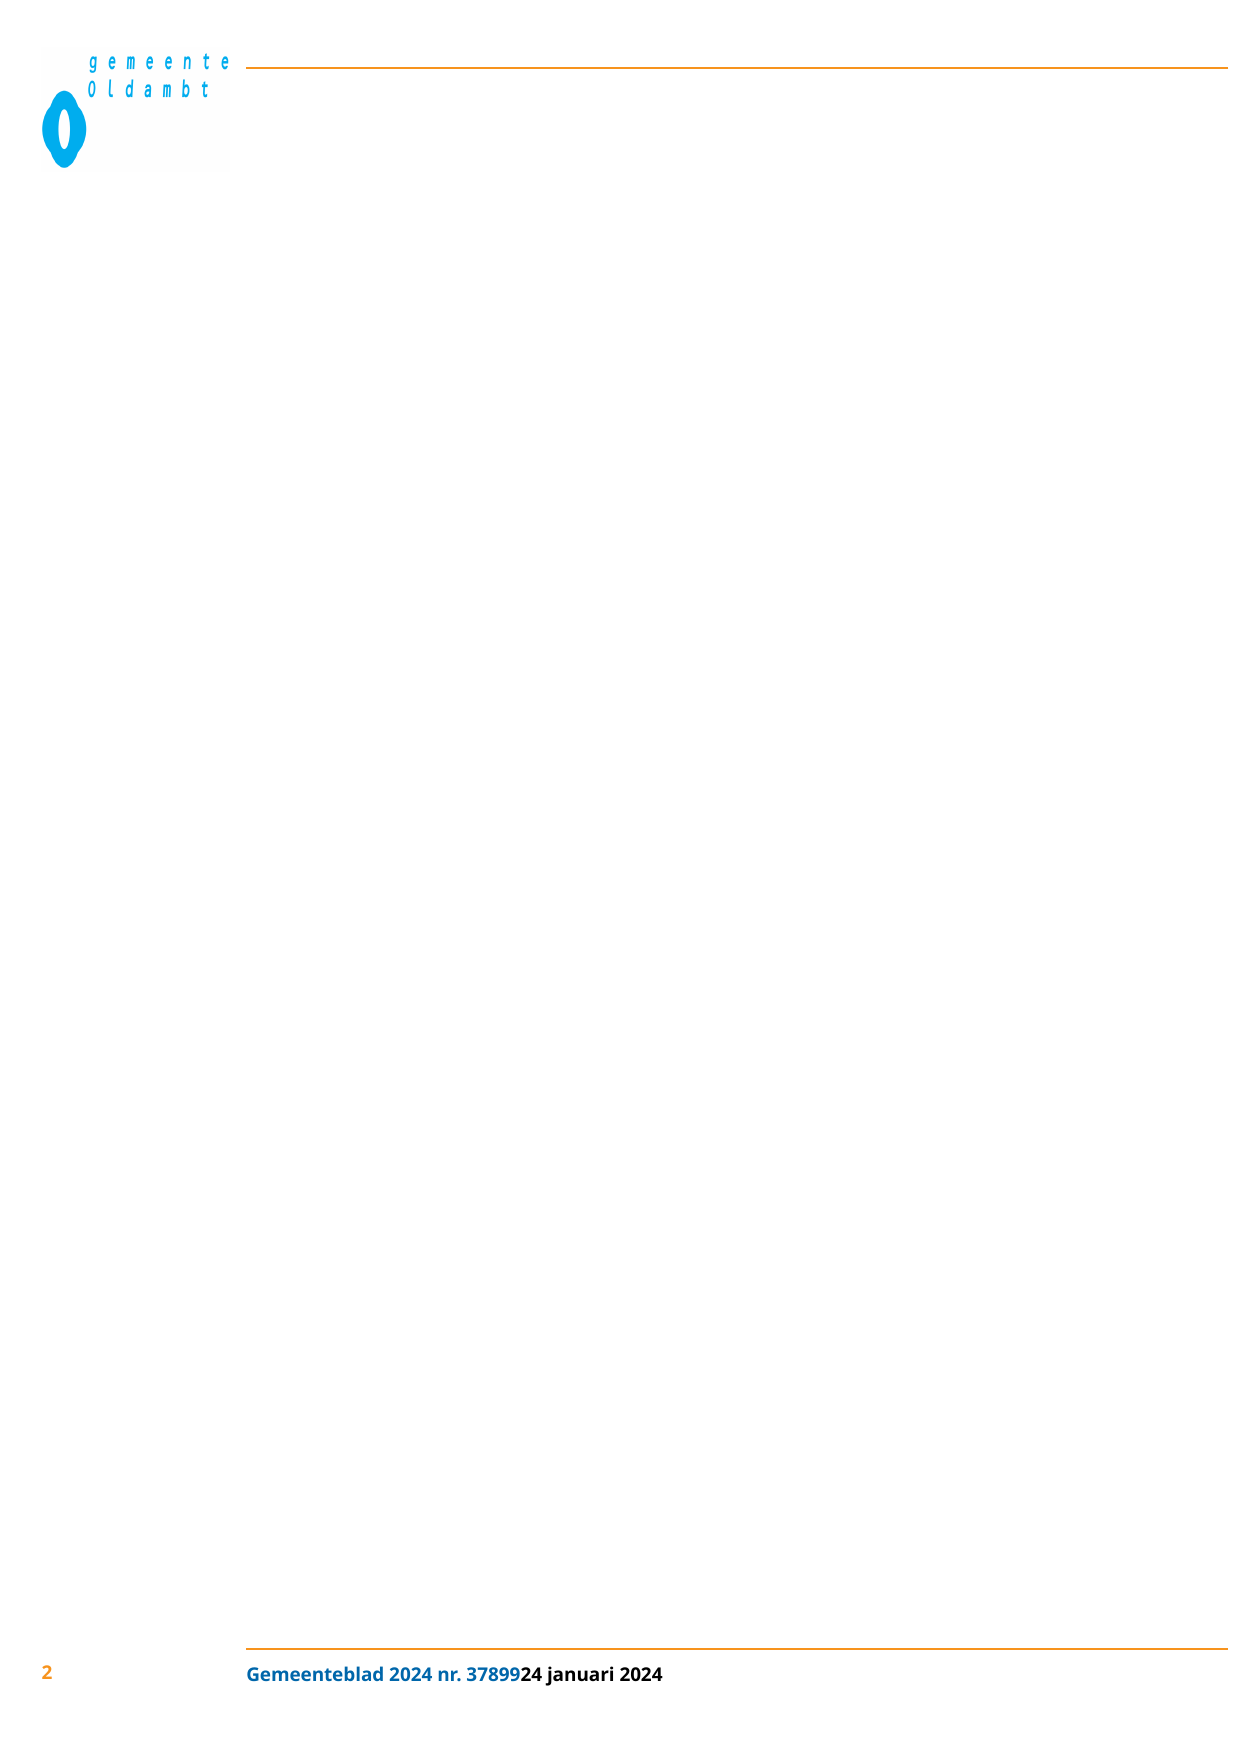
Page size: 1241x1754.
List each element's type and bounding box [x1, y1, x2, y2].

picture [41, 47, 231, 172]
